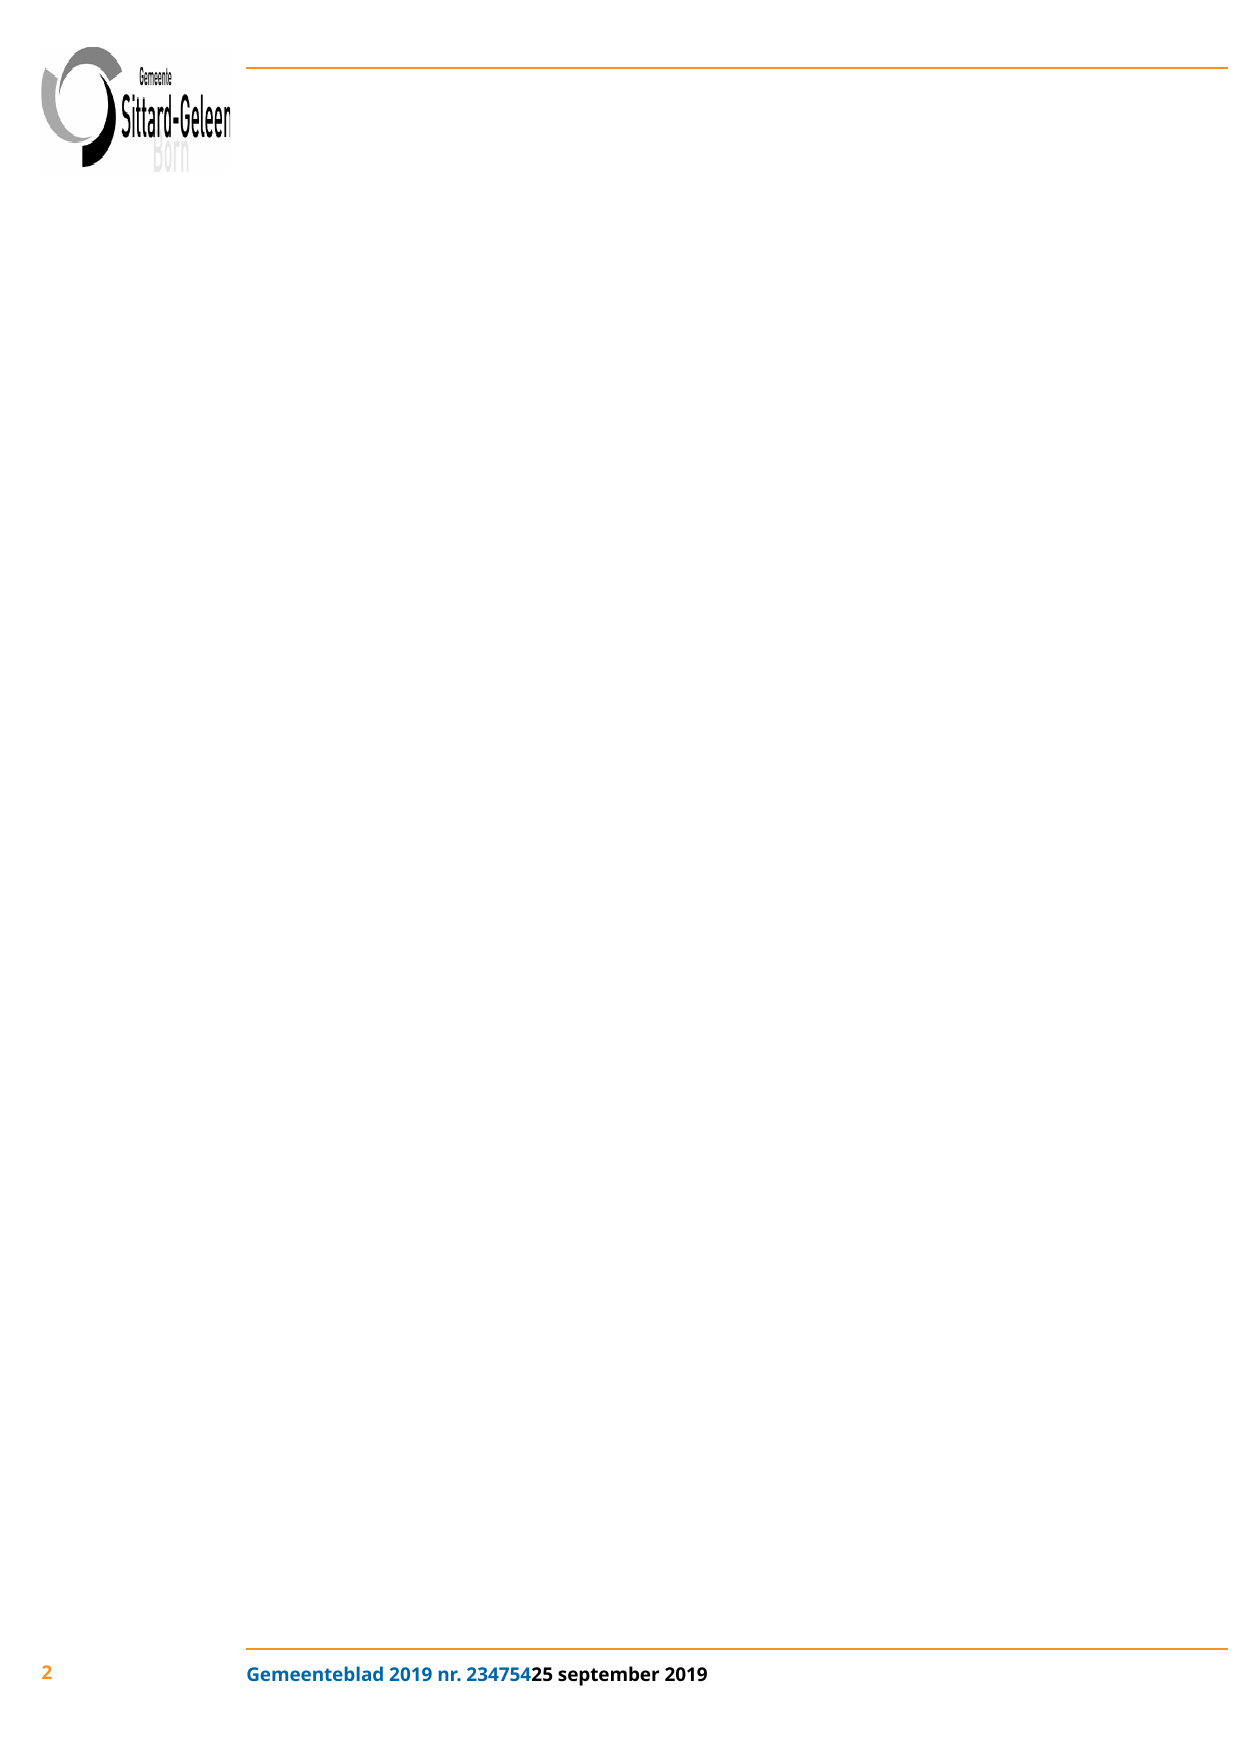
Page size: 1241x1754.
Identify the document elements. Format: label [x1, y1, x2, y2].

picture [41, 47, 231, 172]
